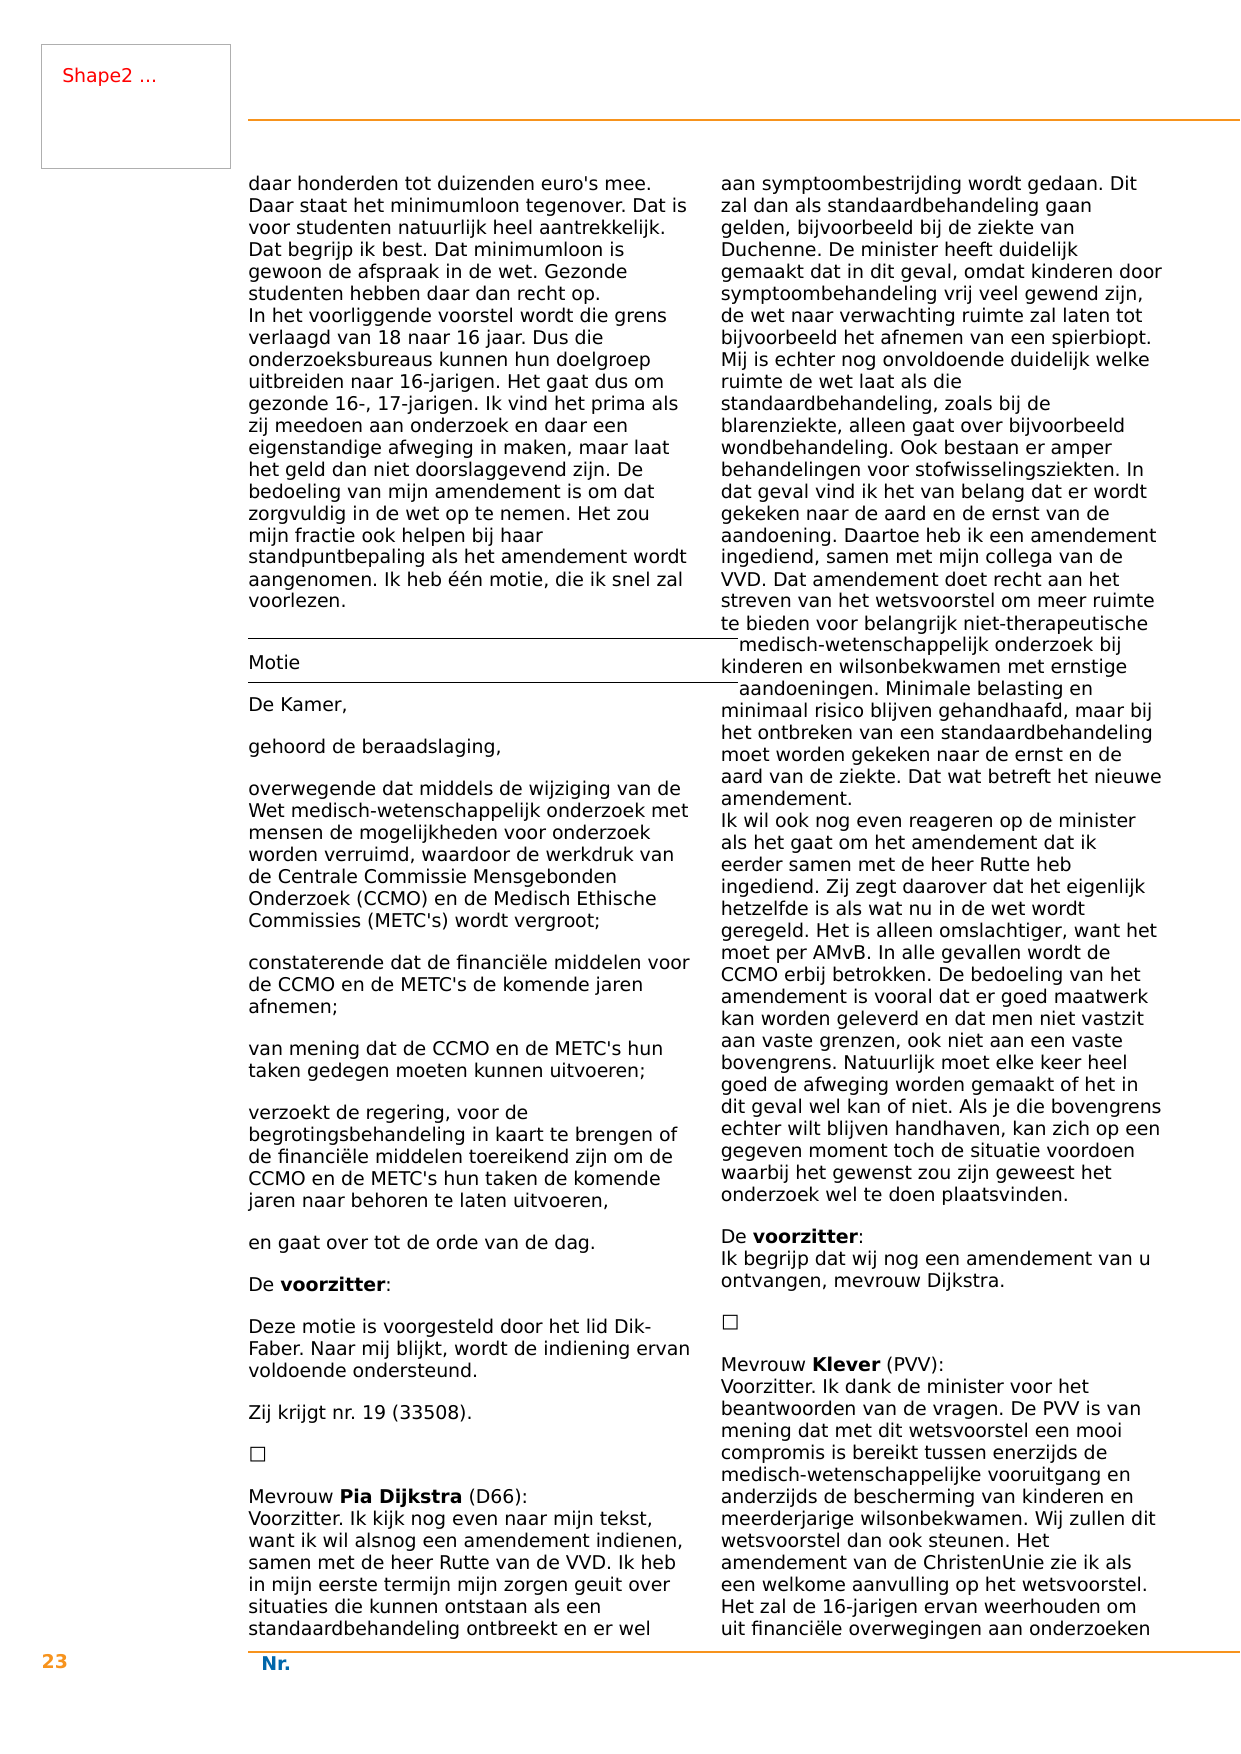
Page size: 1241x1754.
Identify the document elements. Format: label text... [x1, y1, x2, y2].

text van mening dat de CCMO en de METC's hun taken gedegen moeten kunnen uitvoeren; [248, 1038, 691, 1082]
text constaterende dat de financiële middelen voor de CCMO en de METC's de komende jaren afnemen; [248, 952, 691, 1018]
text gehoord de beraadslaging, [248, 736, 691, 758]
text aan symptoombestrijding wordt gedaan. Dit zal dan als standaardbehandeling gaan gelden, bijvoorbeeld bij de ziekte van Duchenne. De minister heeft duidelijk gemaakt dat in dit geval, omdat kinderen door symptoombehandeling vrij veel gewend zijn, de wet naar verwachting ruimte zal laten tot bijvoorbeeld het afnemen van een spierbiopt. Mij is echter nog onvoldoende duidelijk welke ruimte de wet laat als die standaardbehandeling, zoals bij de blarenziekte, alleen gaat over bijvoorbeeld wondbehandeling. Ook bestaan er amper behandelingen voor stofwisselingsziekten. In dat geval vind ik het van belang dat er wordt gekeken naar de aard en de ernst van de aandoening. Daartoe heb ik een amendement ingediend, samen met mijn collega van de VVD. Dat amendement doet recht aan het streven van het wetsvoorstel om meer ruimte te bieden voor belangrijk niet-therapeutische medisch-wetenschappelijk onderzoek bij kinderen en wilsonbekwamen met ernstige aandoeningen. Minimale belasting en minimaal risico blijven gehandhaafd, maar bij het ontbreken van een standaardbehandeling moet worden gekeken naar de ernst en de aard van de ziekte. Dat wat betreft het nieuwe amendement. [721, 173, 1163, 810]
text Voorzitter. Ik dank de minister voor het beantwoorden van de vragen. De PVV is van mening dat met dit wetsvoorstel een mooi compromis is bereikt tussen enerzijds de medisch-wetenschappelijke vooruitgang en anderzijds de bescherming van kinderen en meerderjarige wilsonbekwamen. Wij zullen dit wetsvoorstel dan ook steunen. Het amendement van de ChristenUnie zie ik als een welkome aanvulling op het wetsvoorstel. Het zal de 16-jarigen ervan weerhouden om uit financiële overwegingen aan onderzoeken [721, 1376, 1163, 1639]
text verzoekt de regering, voor de begrotingsbehandeling in kaart te brengen of de financiële middelen toereikend zijn om de CCMO en de METC's hun taken de komende jaren naar behoren te laten uitvoeren, [248, 1102, 691, 1212]
text De voorzitter: [248, 1274, 691, 1296]
text Deze motie is voorgesteld door het lid Dik-Faber. Naar mij blijkt, wordt de indiening ervan voldoende ondersteund. [248, 1316, 691, 1382]
text Voorzitter. Ik kijk nog even naar mijn tekst, want ik wil alsnog een amendement indienen, samen met de heer Rutte van de VVD. Ik heb in mijn eerste termijn mijn zorgen geuit over situaties die kunnen ontstaan als een standaardbehandeling ontbreekt en er wel [248, 1508, 691, 1639]
text De voorzitter: [721, 1226, 1163, 1248]
text en gaat over tot de orde van de dag. [248, 1232, 691, 1254]
text Ik wil ook nog even reageren op de minister als het gaat om het amendement dat ik eerder samen met de heer Rutte heb ingediend. Zij zegt daarover dat het eigenlijk hetzelfde is als wat nu in de wet wordt geregeld. Het is alleen omslachtiger, want het moet per AMvB. In alle gevallen wordt de CCMO erbij betrokken. De bedoeling van het amendement is vooral dat er goed maatwerk kan worden geleverd en dat men niet vastzit aan vaste grenzen, ook niet aan een vaste bovengrens. Natuurlijk moet elke keer heel goed de afweging worden gemaakt of het in dit geval wel kan of niet. Als je die bovengrens echter wilt blijven handhaven, kan zich op een gegeven moment toch de situatie voordoen waarbij het gewenst zou zijn geweest het onderzoek wel te doen plaatsvinden. [721, 810, 1163, 1206]
text Mevrouw Pia Dijkstra (D66): [248, 1486, 691, 1508]
text Motie [248, 652, 691, 674]
text overwegende dat middels de wijziging van de Wet medisch-wetenschappelijk onderzoek met mensen de mogelijkheden voor onderzoek worden verruimd, waardoor de werkdruk van de Centrale Commissie Mensgebonden Onderzoek (CCMO) en de Medisch Ethische Commissies (METC's) wordt vergroot; [248, 778, 691, 932]
text Mevrouw Klever (PVV): [721, 1354, 1163, 1376]
text ⬜ [721, 1312, 1163, 1334]
text Ik begrijp dat wij nog een amendement van u ontvangen, mevrouw Dijkstra. [721, 1248, 1163, 1292]
text daar honderden tot duizenden euro's mee. Daar staat het minimumloon tegenover. Dat is voor studenten natuurlijk heel aantrekkelijk. Dat begrijp ik best. Dat minimumloon is gewoon de afspraak in de wet. Gezonde studenten hebben daar dan recht op. [248, 173, 691, 305]
text In het voorliggende voorstel wordt die grens verlaagd van 18 naar 16 jaar. Dus die onderzoeksbureaus kunnen hun doelgroep uitbreiden naar 16-jarigen. Het gaat dus om gezonde 16-, 17-jarigen. Ik vind het prima als zij meedoen aan onderzoek en daar een eigenstandige afweging in maken, maar laat het geld dan niet doorslaggevend zijn. De bedoeling van mijn amendement is om dat zorgvuldig in de wet op te nemen. Het zou mijn fractie ook helpen bij haar standpuntbepaling als het amendement wordt aangenomen. Ik heb één motie, die ik snel zal voorlezen. [248, 305, 691, 612]
text De Kamer, [248, 694, 691, 716]
text ⬜ [248, 1444, 691, 1466]
text Zij krijgt nr. 19 (33508). [248, 1402, 691, 1424]
